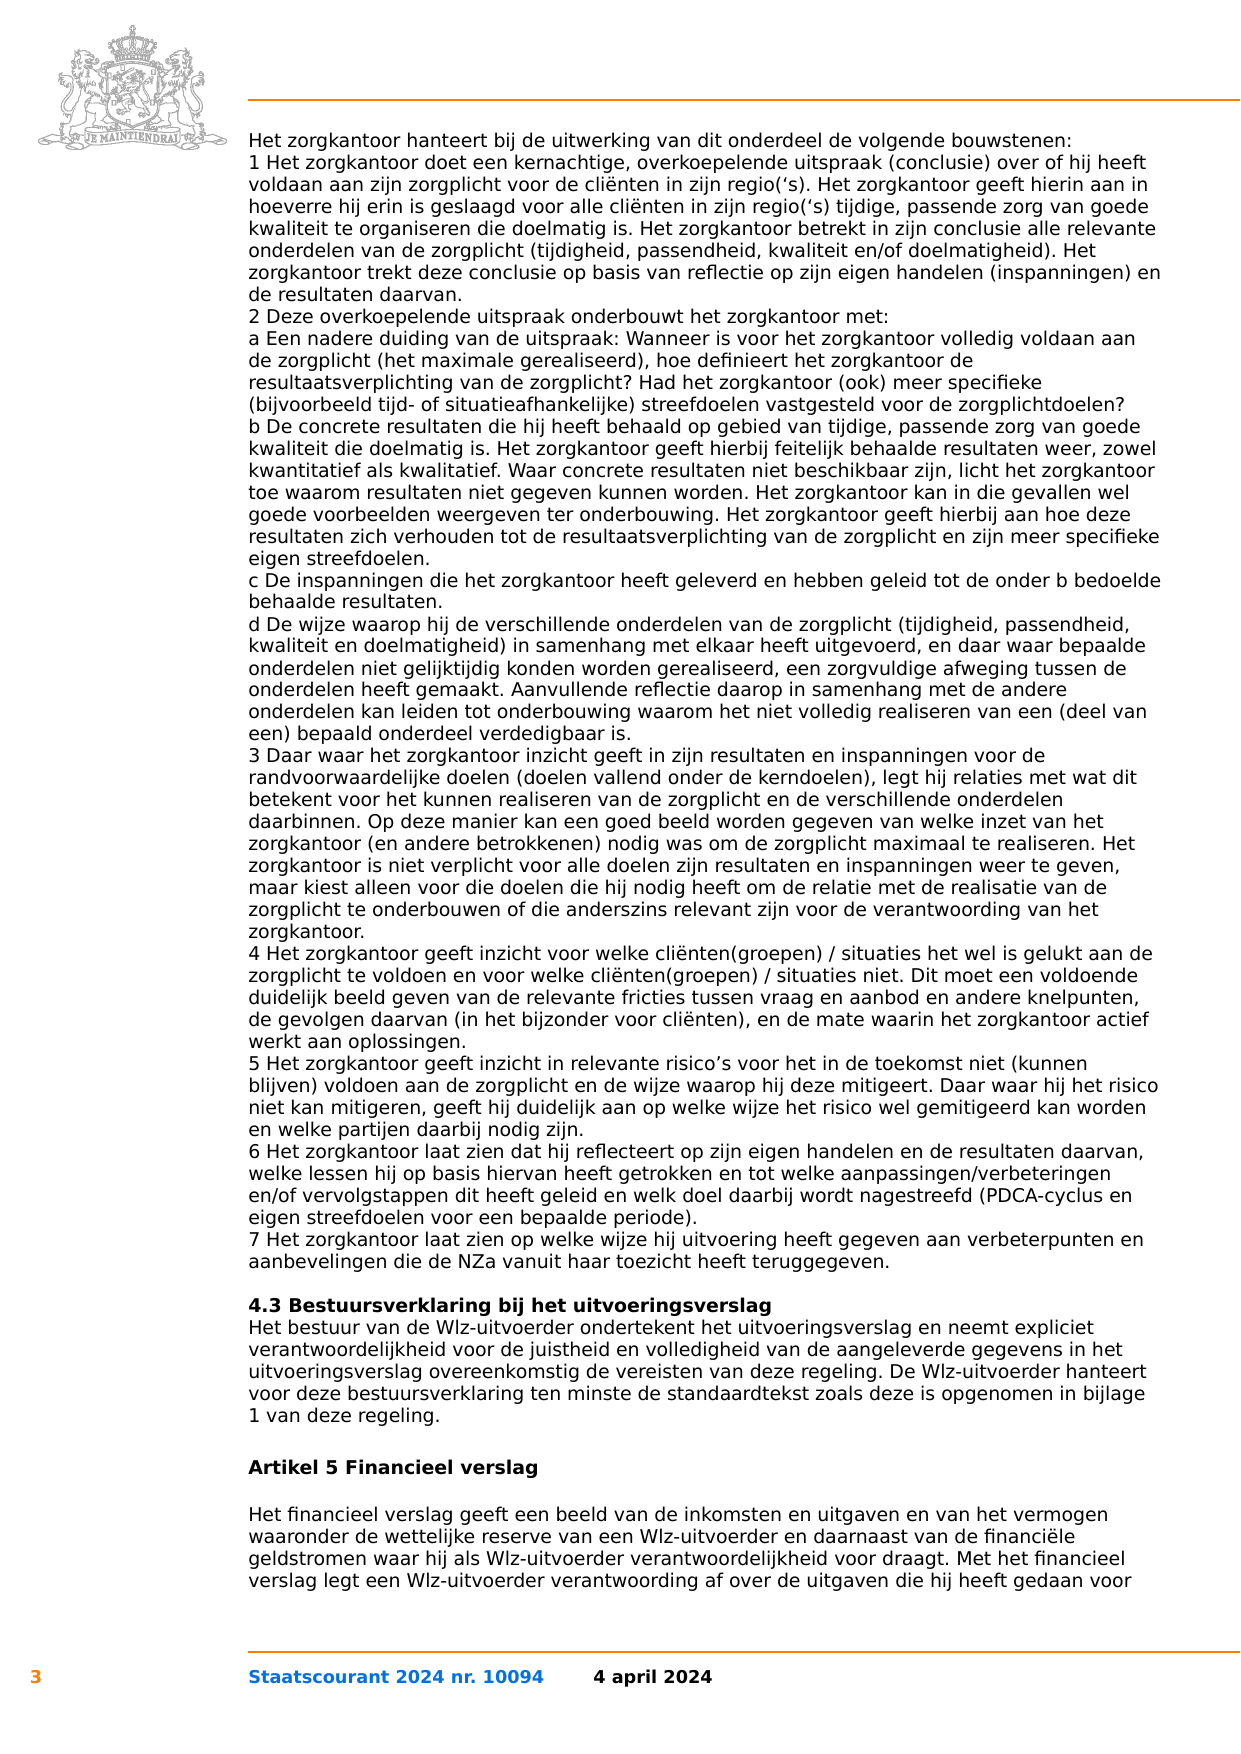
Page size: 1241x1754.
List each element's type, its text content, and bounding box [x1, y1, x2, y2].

text Het financieel verslag geeft een beeld van de inkomsten en uitgaven en van het vermogen waaronder de wettelijke reserve van een Wlz-uitvoerder en daarnaast van de financiële geldstromen waar hij als Wlz-uitvoerder verantwoordelijkheid voor draagt. Met het financieel verslag legt een Wlz-uitvoerder verantwoording af over de uitgaven die hij heeft gedaan voor [248, 1503, 1163, 1591]
text 5 Het zorgkantoor geeft inzicht in relevante risico’s voor het in de toekomst niet (kunnen blijven) voldoen aan de zorgplicht en de wijze waarop hij deze mitigeert. Daar waar hij het risico niet kan mitigeren, geeft hij duidelijk aan op welke wijze het risico wel gemitigeerd kan worden en welke partijen daarbij nodig zijn. [248, 1053, 1163, 1141]
text Het zorgkantoor hanteert bij de uitwerking van dit onderdeel de volgende bouwstenen: [248, 130, 1163, 152]
text 1 Het zorgkantoor doet een kernachtige, overkoepelende uitspraak (conclusie) over of hij heeft voldaan aan zijn zorgplicht voor de cliënten in zijn regio(‘s). Het zorgkantoor geeft hierin aan in hoeverre hij erin is geslaagd voor alle cliënten in zijn regio(‘s) tijdige, passende zorg van goede kwaliteit te organiseren die doelmatig is. Het zorgkantoor betrekt in zijn conclusie alle relevante onderdelen van de zorgplicht (tijdigheid, passendheid, kwaliteit en/of doelmatigheid). Het zorgkantoor trekt deze conclusie op basis van reflectie op zijn eigen handelen (inspanningen) en de resultaten daarvan. [248, 152, 1163, 306]
text d De wijze waarop hij de verschillende onderdelen van de zorgplicht (tijdigheid, passendheid, kwaliteit en doelmatigheid) in samenhang met elkaar heeft uitgevoerd, en daar waar bepaalde onderdelen niet gelijktijdig konden worden gerealiseerd, een zorgvuldige afweging tussen de onderdelen heeft gemaakt. Aanvullende reflectie daarop in samenhang met de andere onderdelen kan leiden tot onderbouwing waarom het niet volledig realiseren van een (deel van een) bepaald onderdeel verdedigbaar is. [248, 613, 1163, 745]
subtitle 4.3 Bestuursverklaring bij het uitvoeringsverslag [248, 1295, 1163, 1317]
text 7 Het zorgkantoor laat zien op welke wijze hij uitvoering heeft gegeven aan verbeterpunten en aanbevelingen die de NZa vanuit haar toezicht heeft teruggegeven. [248, 1229, 1163, 1273]
text 4 Het zorgkantoor geeft inzicht voor welke cliënten(groepen) / situaties het wel is gelukt aan de zorgplicht te voldoen en voor welke cliënten(groepen) / situaties niet. Dit moet een voldoende duidelijk beeld geven van de relevante fricties tussen vraag en aanbod en andere knelpunten, de gevolgen daarvan (in het bijzonder voor cliënten), en de mate waarin het zorgkantoor actief werkt aan oplossingen. [248, 943, 1163, 1053]
text Het bestuur van de Wlz-uitvoerder ondertekent het uitvoeringsverslag en neemt expliciet verantwoordelijkheid voor de juistheid en volledigheid van de aangeleverde gegevens in het uitvoeringsverslag overeenkomstig de vereisten van deze regeling. De Wlz-uitvoerder hanteert voor deze bestuursverklaring ten minste de standaardtekst zoals deze is opgenomen in bijlage 1 van deze regeling. [248, 1317, 1163, 1427]
text 6 Het zorgkantoor laat zien dat hij reflecteert op zijn eigen handelen en de resultaten daarvan, welke lessen hij op basis hiervan heeft getrokken en tot welke aanpassingen/verbeteringen en/of vervolgstappen dit heeft geleid en welk doel daarbij wordt nagestreefd (PDCA-cyclus en eigen streefdoelen voor een bepaalde periode). [248, 1141, 1163, 1229]
text 2 Deze overkoepelende uitspraak onderbouwt het zorgkantoor met: [248, 306, 1163, 328]
text 3 Daar waar het zorgkantoor inzicht geeft in zijn resultaten en inspanningen voor de randvoorwaardelijke doelen (doelen vallend onder de kerndoelen), legt hij relaties met wat dit betekent voor het kunnen realiseren van de zorgplicht en de verschillende onderdelen daarbinnen. Op deze manier kan een goed beeld worden gegeven van welke inzet van het zorgkantoor (en andere betrokkenen) nodig was om de zorgplicht maximaal te realiseren. Het zorgkantoor is niet verplicht voor alle doelen zijn resultaten en inspanningen weer te geven, maar kiest alleen voor die doelen die hij nodig heeft om de relatie met de realisatie van de zorgplicht te onderbouwen of die anderszins relevant zijn voor de verantwoording van het zorgkantoor. [248, 745, 1163, 943]
text b De concrete resultaten die hij heeft behaald op gebied van tijdige, passende zorg van goede kwaliteit die doelmatig is. Het zorgkantoor geeft hierbij feitelijk behaalde resultaten weer, zowel kwantitatief als kwalitatief. Waar concrete resultaten niet beschikbaar zijn, licht het zorgkantoor toe waarom resultaten niet gegeven kunnen worden. Het zorgkantoor kan in die gevallen wel goede voorbeelden weergeven ter onderbouwing. Het zorgkantoor geeft hierbij aan hoe deze resultaten zich verhouden tot de resultaatsverplichting van de zorgplicht en zijn meer specifieke eigen streefdoelen. [248, 416, 1163, 569]
text a Een nadere duiding van de uitspraak: Wanneer is voor het zorgkantoor volledig voldaan aan de zorgplicht (het maximale gerealiseerd), hoe definieert het zorgkantoor de resultaatsverplichting van de zorgplicht? Had het zorgkantoor (ook) meer specifieke (bijvoorbeeld tijd- of situatieafhankelijke) streefdoelen vastgesteld voor de zorgplichtdoelen? [248, 328, 1163, 416]
text c De inspanningen die het zorgkantoor heeft geleverd en hebben geleid tot de onder b bedoelde behaalde resultaten. [248, 569, 1163, 613]
subtitle Artikel 5 Financieel verslag [248, 1457, 1163, 1478]
picture [38, 25, 227, 150]
